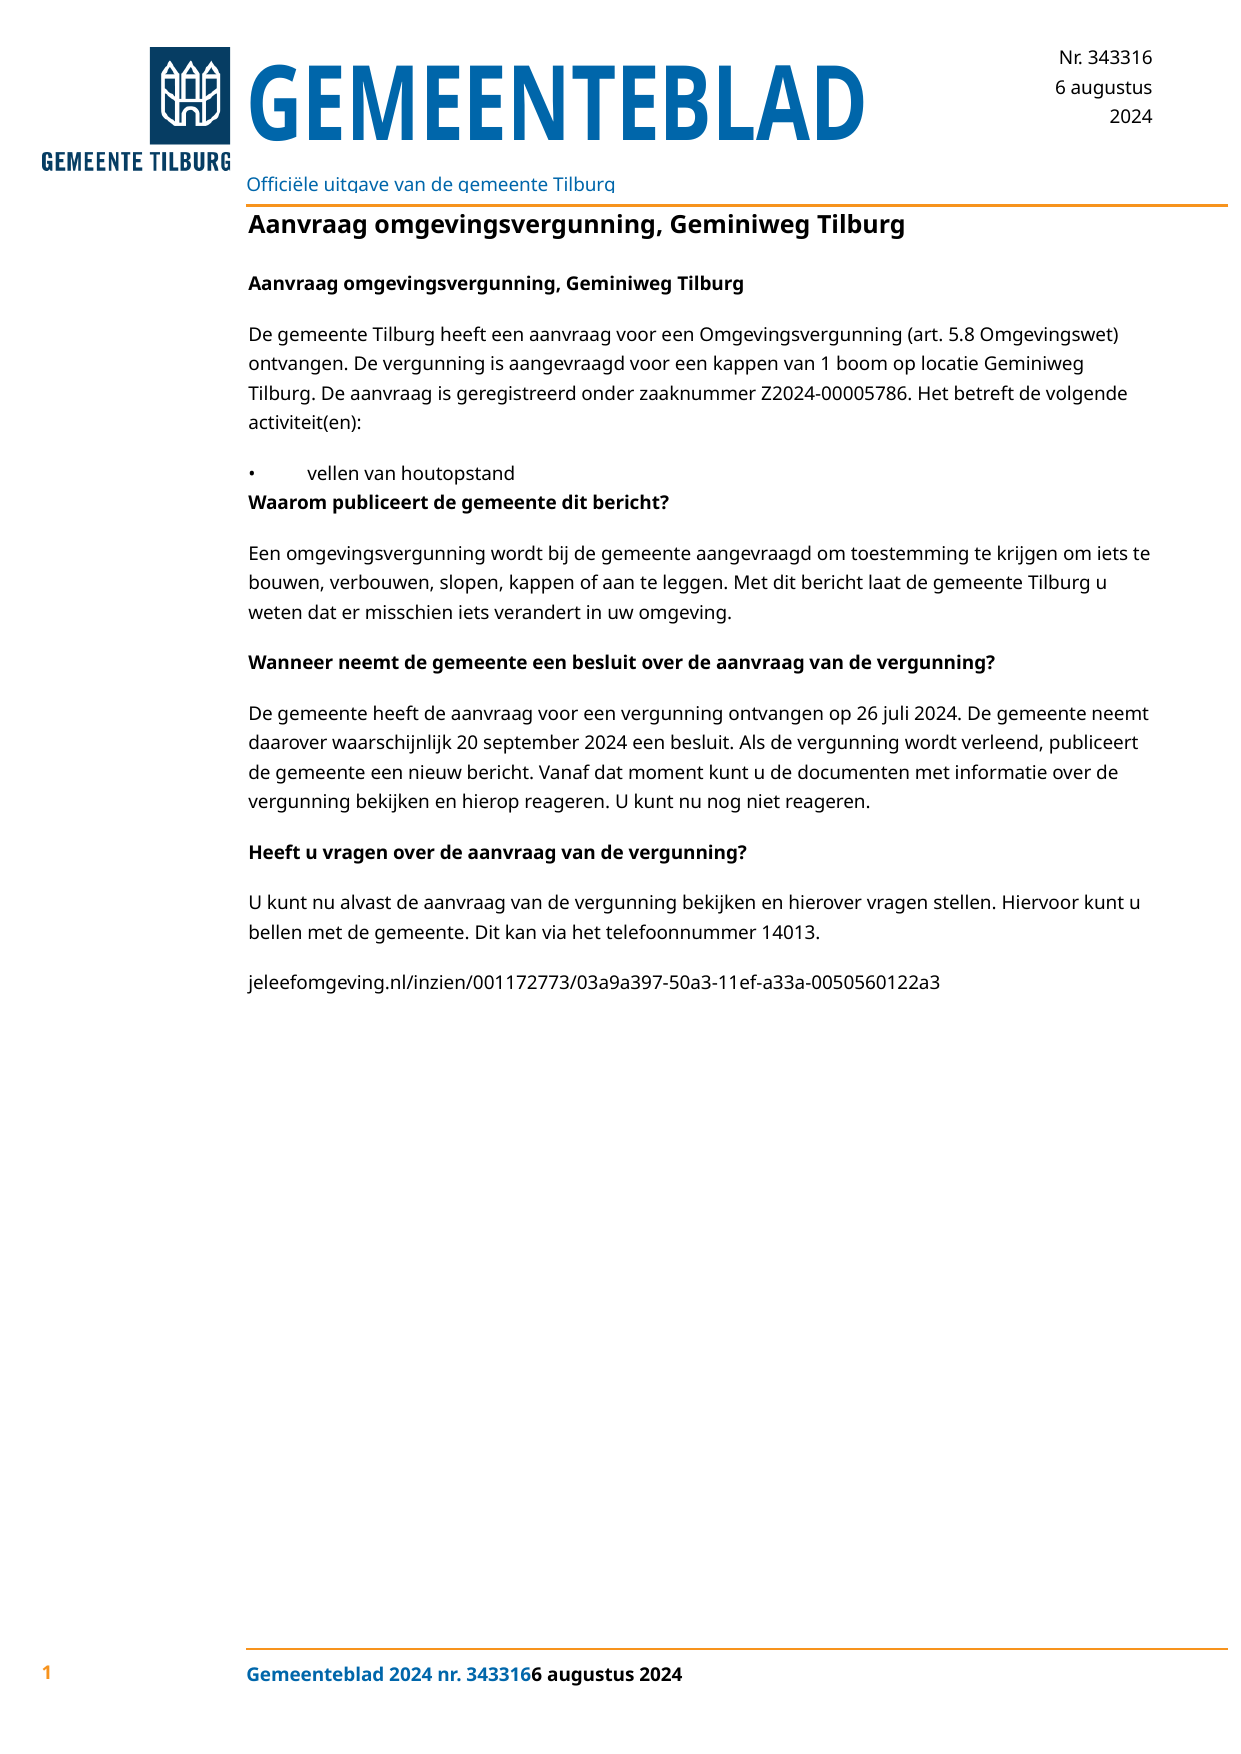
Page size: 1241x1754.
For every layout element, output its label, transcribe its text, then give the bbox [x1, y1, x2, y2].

text Wanneer neemt de gemeente een besluit over de aanvraag van de vergunning? [248, 649, 1152, 675]
text Heeft u vragen over de aanvraag van de vergunning? [248, 839, 1152, 865]
text Een omgevingsvergunning wordt bij de gemeente aangevraagd om toestemming te krijgen om iets te bouwen, verbouwen, slopen, kappen of aan te leggen. Met dit bericht laat de gemeente Tilburg u weten dat er misschien iets verandert in uw omgeving. [248, 540, 1152, 625]
text De gemeente Tilburg heeft een aanvraag voor een Omgevingsvergunning (art. 5.8 Omgevingswet) ontvangen. De vergunning is aangevraagd voor een kappen van 1 boom op locatie Geminiweg Tilburg. De aanvraag is geregistreerd onder zaaknummer Z2024-00005786. Het betreft de volgende activiteit(en): [248, 321, 1152, 435]
text Aanvraag omgevingsvergunning, Geminiweg Tilburg [248, 270, 1152, 296]
text jeleefomgeving.nl/inzien/001172773/03a9a397-50a3-11ef-a33a-0050560122a3 [248, 969, 1152, 995]
list vellen van houtopstand [248, 460, 1152, 486]
text Aanvraag omgevingsvergunning, Geminiweg Tilburg [248, 207, 1152, 241]
text De gemeente heeft de aanvraag voor een vergunning ontvangen op 26 juli 2024. De gemeente neemt daarover waarschijnlijk 20 september 2024 een besluit. Als de vergunning wordt verleend, publiceert de gemeente een nieuw bericht. Vanaf dat moment kunt u de documenten met informatie over de vergunning bekijken en hierop reageren. U kunt nu nog niet reageren. [248, 700, 1152, 814]
picture [41, 47, 231, 172]
text U kunt nu alvast de aanvraag van de vergunning bekijken en hierover vragen stellen. Hiervoor kunt u bellen met de gemeente. Dit kan via het telefoonnummer 14013. [248, 889, 1152, 945]
text Waarom publiceert de gemeente dit bericht? [248, 489, 1152, 515]
